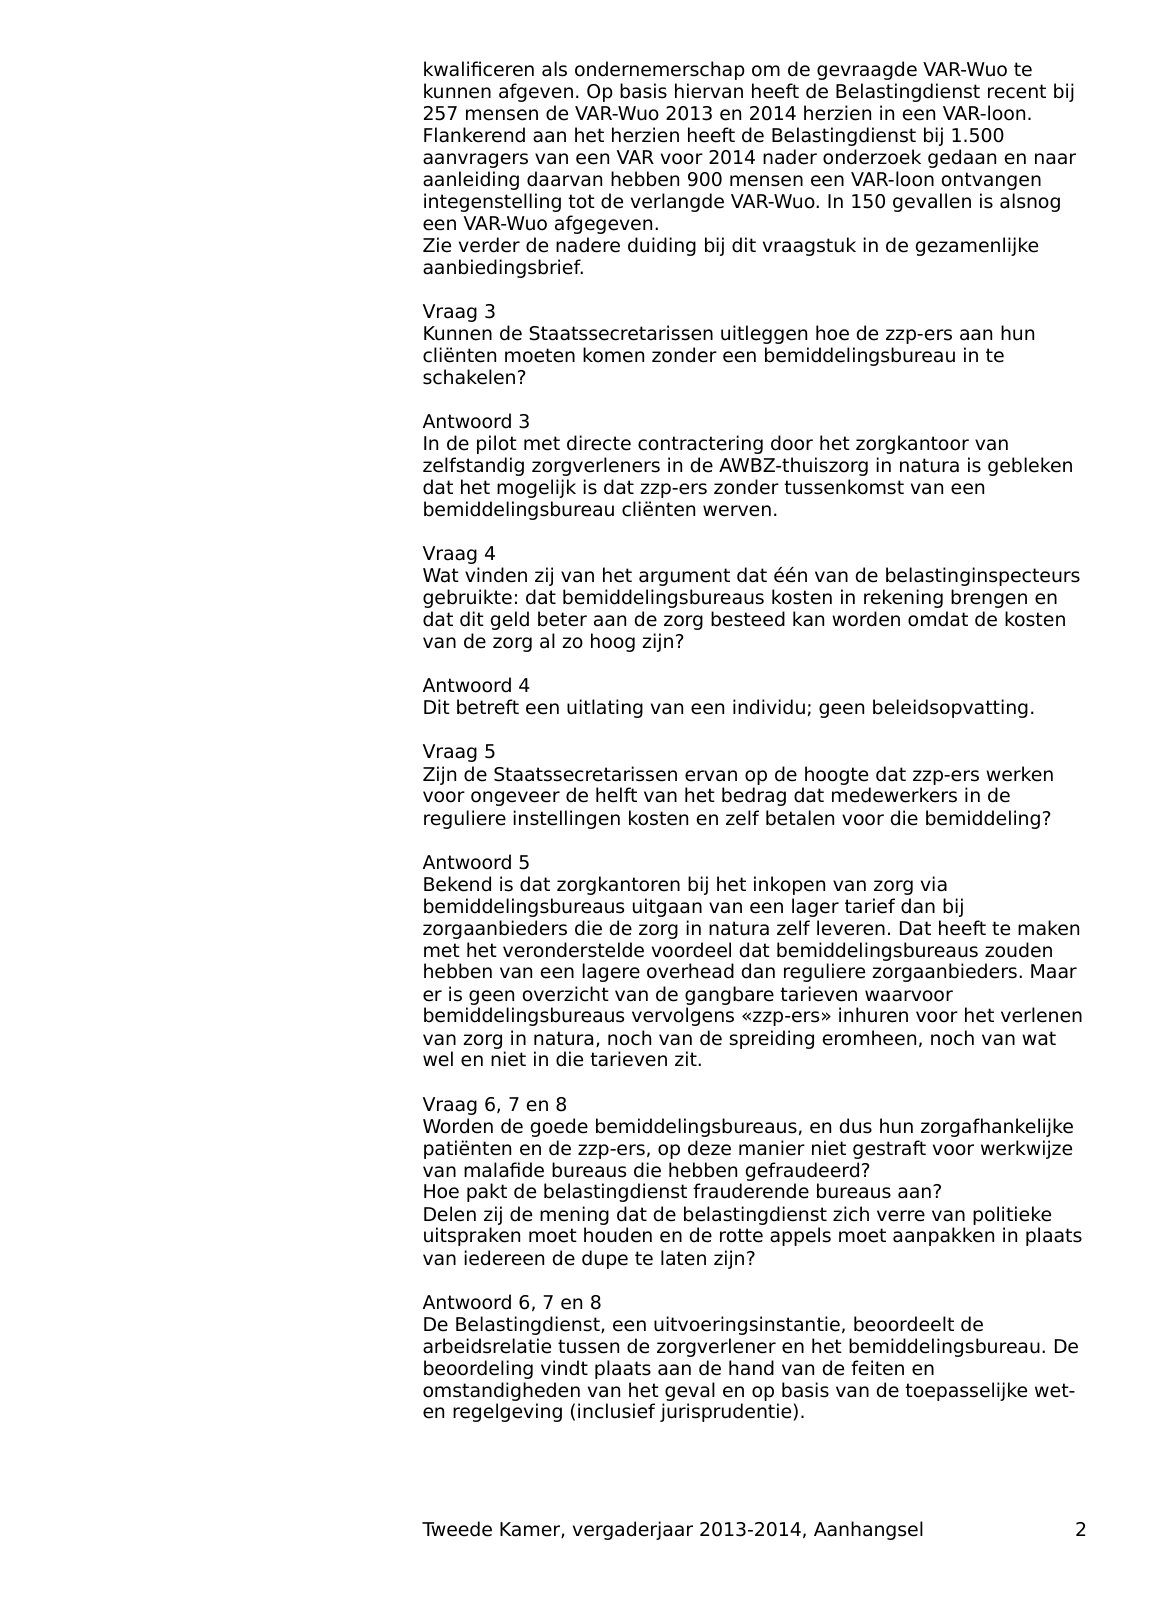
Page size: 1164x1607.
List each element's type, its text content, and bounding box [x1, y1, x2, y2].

text Vraag 4 [422, 543, 1087, 565]
text Vraag 3 [422, 301, 1087, 323]
text Delen zij de mening dat de belastingdienst zich verre van politieke uitspraken moet houden en de rotte appels moet aanpakken in plaats van iedereen de dupe te laten zijn? [422, 1203, 1087, 1269]
text Vraag 6, 7 en 8 [422, 1093, 1087, 1116]
text Antwoord 5 [422, 852, 1087, 873]
text Kunnen de Staatssecretarissen uitleggen hoe de zzp-ers aan hun cliënten moeten komen zonder een bemiddelingsbureau in te schakelen? [422, 323, 1087, 389]
text kwalificeren als ondernemerschap om de gevraagde VAR-Wuo te kunnen afgeven. Op basis hiervan heeft de Belastingdienst recent bij 257 mensen de VAR-Wuo 2013 en 2014 herzien in een VAR-loon. Flankerend aan het herzien heeft de Belastingdienst bij 1.500 aanvragers van een VAR voor 2014 nader onderzoek gedaan en naar aanleiding daarvan hebben 900 mensen een VAR-loon ontvangen integenstelling tot de verlangde VAR-Wuo. In 150 gevallen is alsnog een VAR-Wuo afgegeven. [422, 59, 1087, 235]
text Wat vinden zij van het argument dat één van de belastinginspecteurs gebruikte: dat bemiddelingsbureaus kosten in rekening brengen en dat dit geld beter aan de zorg besteed kan worden omdat de kosten van de zorg al zo hoog zijn? [422, 565, 1087, 653]
text Bekend is dat zorgkantoren bij het inkopen van zorg via bemiddelingsbureaus uitgaan van een lager tarief dan bij zorgaanbieders die de zorg in natura zelf leveren. Dat heeft te maken met het veronderstelde voordeel dat bemiddelingsbureaus zouden hebben van een lagere overhead dan reguliere zorgaanbieders. Maar er is geen overzicht van de gangbare tarieven waarvoor bemiddelingsbureaus vervolgens «zzp-ers» inhuren voor het verlenen van zorg in natura, noch van de spreiding eromheen, noch van wat wel en niet in die tarieven zit. [422, 873, 1087, 1071]
text Antwoord 4 [422, 675, 1087, 697]
text Dit betreft een uitlating van een individu; geen beleidsopvatting. [422, 697, 1087, 719]
text Hoe pakt de belastingdienst frauderende bureaus aan? [422, 1181, 1087, 1203]
text Zijn de Staatssecretarissen ervan op de hoogte dat zzp-ers werken voor ongeveer de helft van het bedrag dat medewerkers in de reguliere instellingen kosten en zelf betalen voor die bemiddeling? [422, 763, 1087, 829]
text Antwoord 3 [422, 411, 1087, 433]
text In de pilot met directe contractering door het zorgkantoor van zelfstandig zorgverleners in de AWBZ-thuiszorg in natura is gebleken dat het mogelijk is dat zzp-ers zonder tussenkomst van een bemiddelingsbureau cliënten werven. [422, 433, 1087, 521]
text Worden de goede bemiddelingsbureaus, en dus hun zorgafhankelijke patiënten en de zzp-ers, op deze manier niet gestraft voor werkwijze van malafide bureaus die hebben gefraudeerd? [422, 1116, 1087, 1181]
text Zie verder de nadere duiding bij dit vraagstuk in de gezamenlijke aanbiedingsbrief. [422, 235, 1087, 279]
text Antwoord 6, 7 en 8 [422, 1292, 1087, 1313]
text Vraag 5 [422, 741, 1087, 763]
text De Belastingdienst, een uitvoeringsinstantie, beoordeelt de arbeidsrelatie tussen de zorgverlener en het bemiddelingsbureau. De beoordeling vindt plaats aan de hand van de feiten en omstandigheden van het geval en op basis van de toepasselijke wet- en regelgeving (inclusief jurisprudentie). [422, 1313, 1087, 1423]
